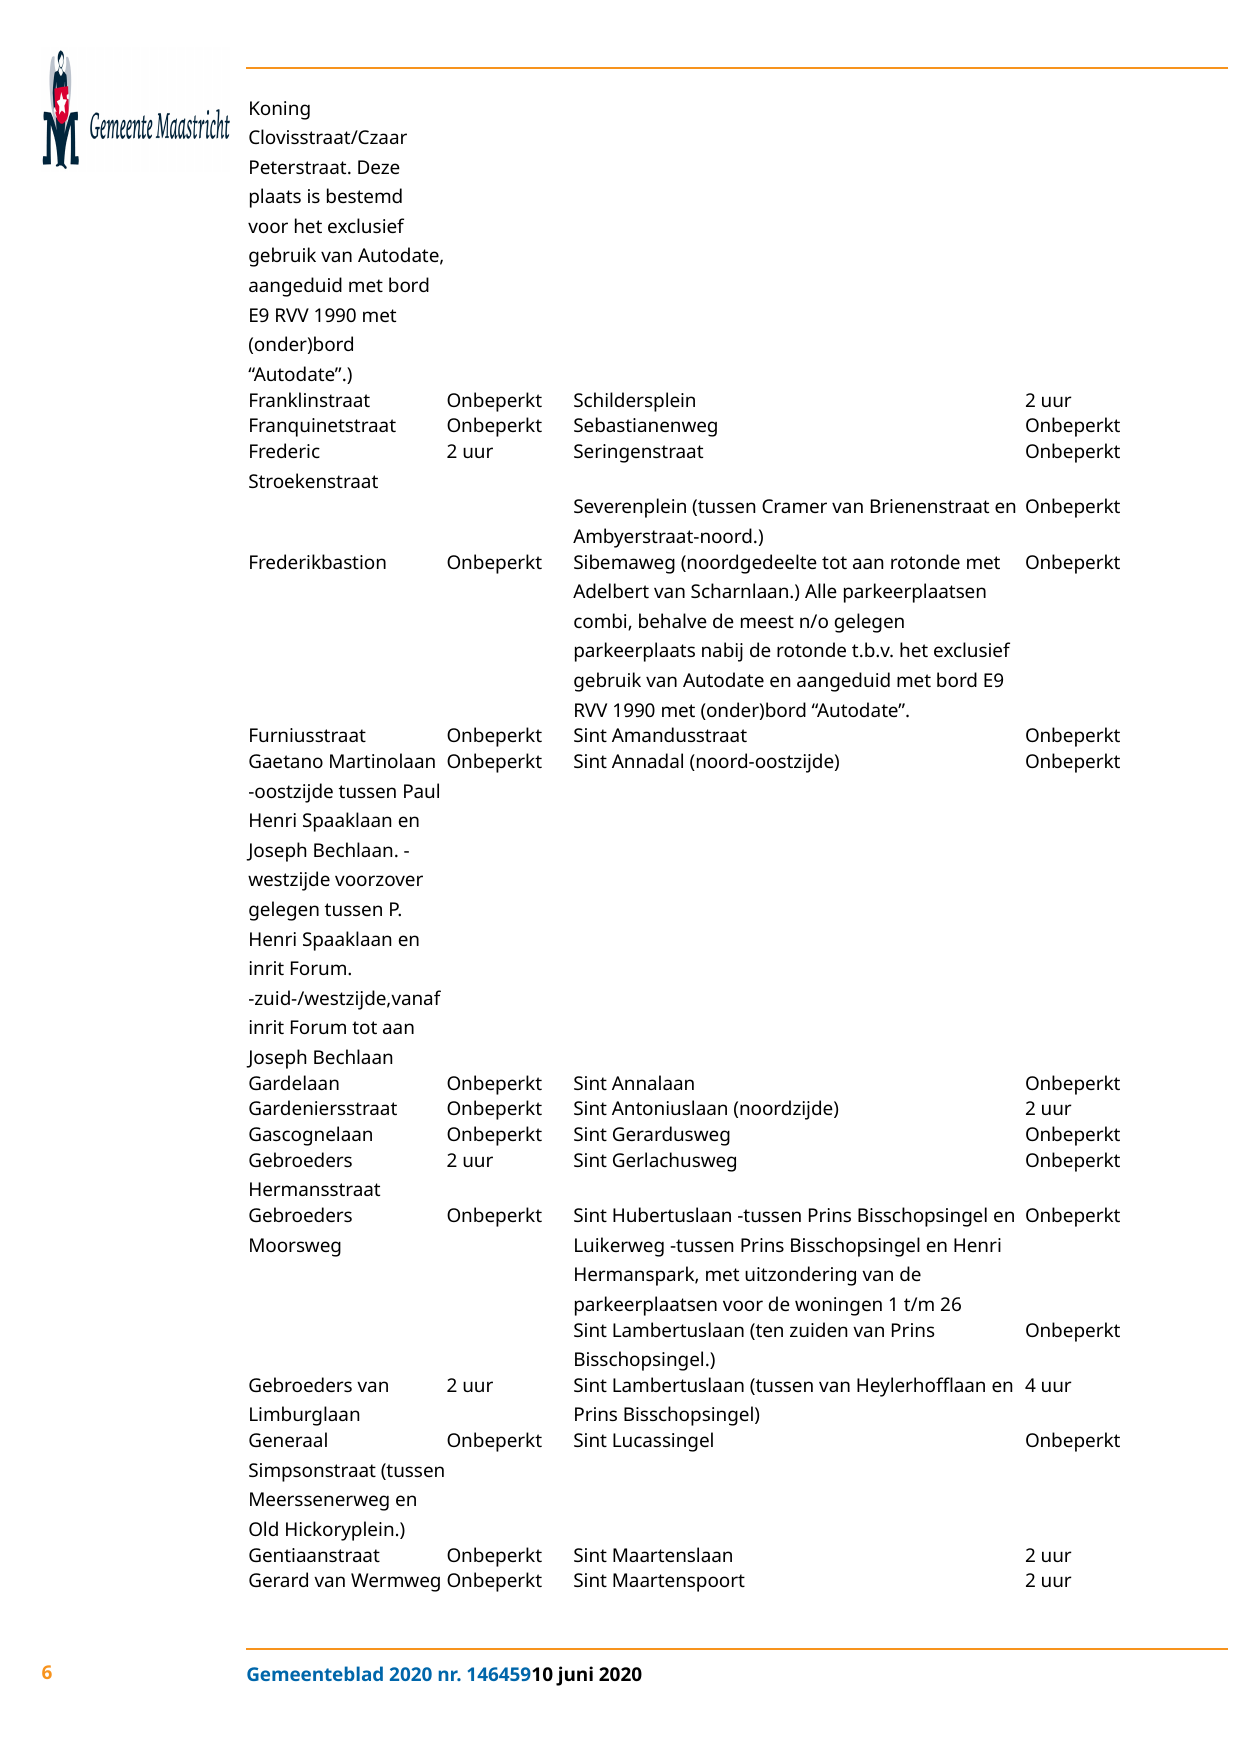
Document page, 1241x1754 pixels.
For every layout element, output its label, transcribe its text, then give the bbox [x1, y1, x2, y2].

table_cell Sint Gerardusweg [573, 1121, 1025, 1147]
table_cell Onbeperkt [446, 387, 573, 412]
table_cell [248, 494, 446, 549]
table_cell Onbeperkt [446, 1568, 573, 1593]
table_cell Seringenstraat [573, 438, 1025, 493]
table_cell Onbeperkt [446, 413, 573, 438]
table_cell Onbeperkt [1025, 494, 1152, 549]
table_cell Onbeperkt [1025, 748, 1152, 1070]
table_cell Gardeniersstraat [248, 1096, 446, 1121]
table_cell Furniusstraat [248, 723, 446, 748]
table_cell Sebastianenweg [573, 413, 1025, 438]
table_cell [446, 95, 573, 387]
table_cell Onbeperkt [446, 1121, 573, 1147]
table_cell Onbeperkt [446, 1096, 573, 1121]
table_cell [1025, 95, 1152, 387]
table_cell Onbeperkt [1025, 438, 1152, 493]
table_cell Onbeperkt [446, 1428, 573, 1542]
table_cell Frederikbastion [248, 549, 446, 722]
table_cell 2 uur [446, 1147, 573, 1202]
table_cell 2 uur [1025, 1542, 1152, 1568]
table_cell Sint Lambertuslaan (tussen van Heylerhofflaan en Prins Bisschopsingel) [573, 1372, 1025, 1427]
table_cell Koning Clovisstraat/Czaar Peterstraat. Deze plaats is bestemd voor het exclusief gebruik van Autodate, aangeduid met bord E9 RVV 1990 met (onder)bord “Autodate”.) [248, 95, 446, 387]
table_cell Onbeperkt [1025, 723, 1152, 748]
table_cell 2 uur [446, 438, 573, 493]
table_cell Generaal Simpsonstraat (tussen Meerssenerweg en Old Hickoryplein.) [248, 1428, 446, 1542]
table_cell Sint Lucassingel [573, 1428, 1025, 1542]
table_cell 2 uur [446, 1372, 573, 1427]
table_cell Severenplein (tussen Cramer van Brienenstraat en Ambyerstraat-noord.) [573, 494, 1025, 549]
table_cell Sint Amandusstraat [573, 723, 1025, 748]
table_cell Onbeperkt [1025, 1121, 1152, 1147]
table_cell Frederic Stroekenstraat [248, 438, 446, 493]
table_cell Gaetano Martinolaan -oostzijde tussen Paul Henri Spaaklaan en Joseph Bechlaan. -westzijde voorzover gelegen tussen P. Henri Spaaklaan en inrit Forum. -zuid-/westzijde,vanaf inrit Forum tot aan Joseph Bechlaan [248, 748, 446, 1070]
table_cell Sint Annadal (noord-oostzijde) [573, 748, 1025, 1070]
table_cell Onbeperkt [446, 1202, 573, 1317]
table_cell Onbeperkt [1025, 413, 1152, 438]
table_cell Gebroeders Hermansstraat [248, 1147, 446, 1202]
table_cell Onbeperkt [1025, 1147, 1152, 1202]
table_cell Franklinstraat [248, 387, 446, 412]
table_cell [573, 95, 1025, 387]
table_cell [446, 494, 573, 549]
table_cell Sint Annalaan [573, 1070, 1025, 1096]
table_cell Sibemaweg (noordgedeelte tot aan rotonde met Adelbert van Scharnlaan.) Alle parkeerplaatsen combi, behalve de meest n/o gelegen parkeerplaats nabij de rotonde t.b.v. het exclusief gebruik van Autodate en aangeduid met bord E9 RVV 1990 met (onder)bord “Autodate”. [573, 549, 1025, 722]
table_cell Onbeperkt [1025, 549, 1152, 722]
table_cell Sint Maartenslaan [573, 1542, 1025, 1568]
table_cell Onbeperkt [1025, 1317, 1152, 1372]
table_cell 2 uur [1025, 1096, 1152, 1121]
table_cell [248, 1317, 446, 1372]
table_cell Onbeperkt [1025, 1202, 1152, 1317]
table_cell Gentiaanstraat [248, 1542, 446, 1568]
table_cell Gebroeders van Limburglaan [248, 1372, 446, 1427]
table_cell Sint Lambertuslaan (ten zuiden van Prins Bisschopsingel.) [573, 1317, 1025, 1372]
table_cell Sint Gerlachusweg [573, 1147, 1025, 1202]
table_cell Onbeperkt [446, 723, 573, 748]
table_cell [446, 1317, 573, 1372]
table_cell Gebroeders Moorsweg [248, 1202, 446, 1317]
table_cell 4 uur [1025, 1372, 1152, 1427]
table_cell Sint Antoniuslaan (noordzijde) [573, 1096, 1025, 1121]
table_cell 2 uur [1025, 387, 1152, 412]
table_cell Gerard van Wermweg [248, 1568, 446, 1593]
table_cell Gardelaan [248, 1070, 446, 1096]
table_cell Onbeperkt [446, 549, 573, 722]
table_cell Onbeperkt [446, 1070, 573, 1096]
table_cell 2 uur [1025, 1568, 1152, 1593]
table_cell Onbeperkt [446, 1542, 573, 1568]
table_cell Gascognelaan [248, 1121, 446, 1147]
table_cell Schildersplein [573, 387, 1025, 412]
table_cell Sint Maartenspoort [573, 1568, 1025, 1593]
table_cell Onbeperkt [1025, 1428, 1152, 1542]
table_cell Onbeperkt [1025, 1070, 1152, 1096]
table_cell Sint Hubertuslaan -tussen Prins Bisschopsingel en Luikerweg -tussen Prins Bisschopsingel en Henri Hermanspark, met uitzondering van de parkeerplaatsen voor de woningen 1 t/m 26 [573, 1202, 1025, 1317]
table_cell Franquinetstraat [248, 413, 446, 438]
picture [41, 47, 231, 172]
table_cell Onbeperkt [446, 748, 573, 1070]
